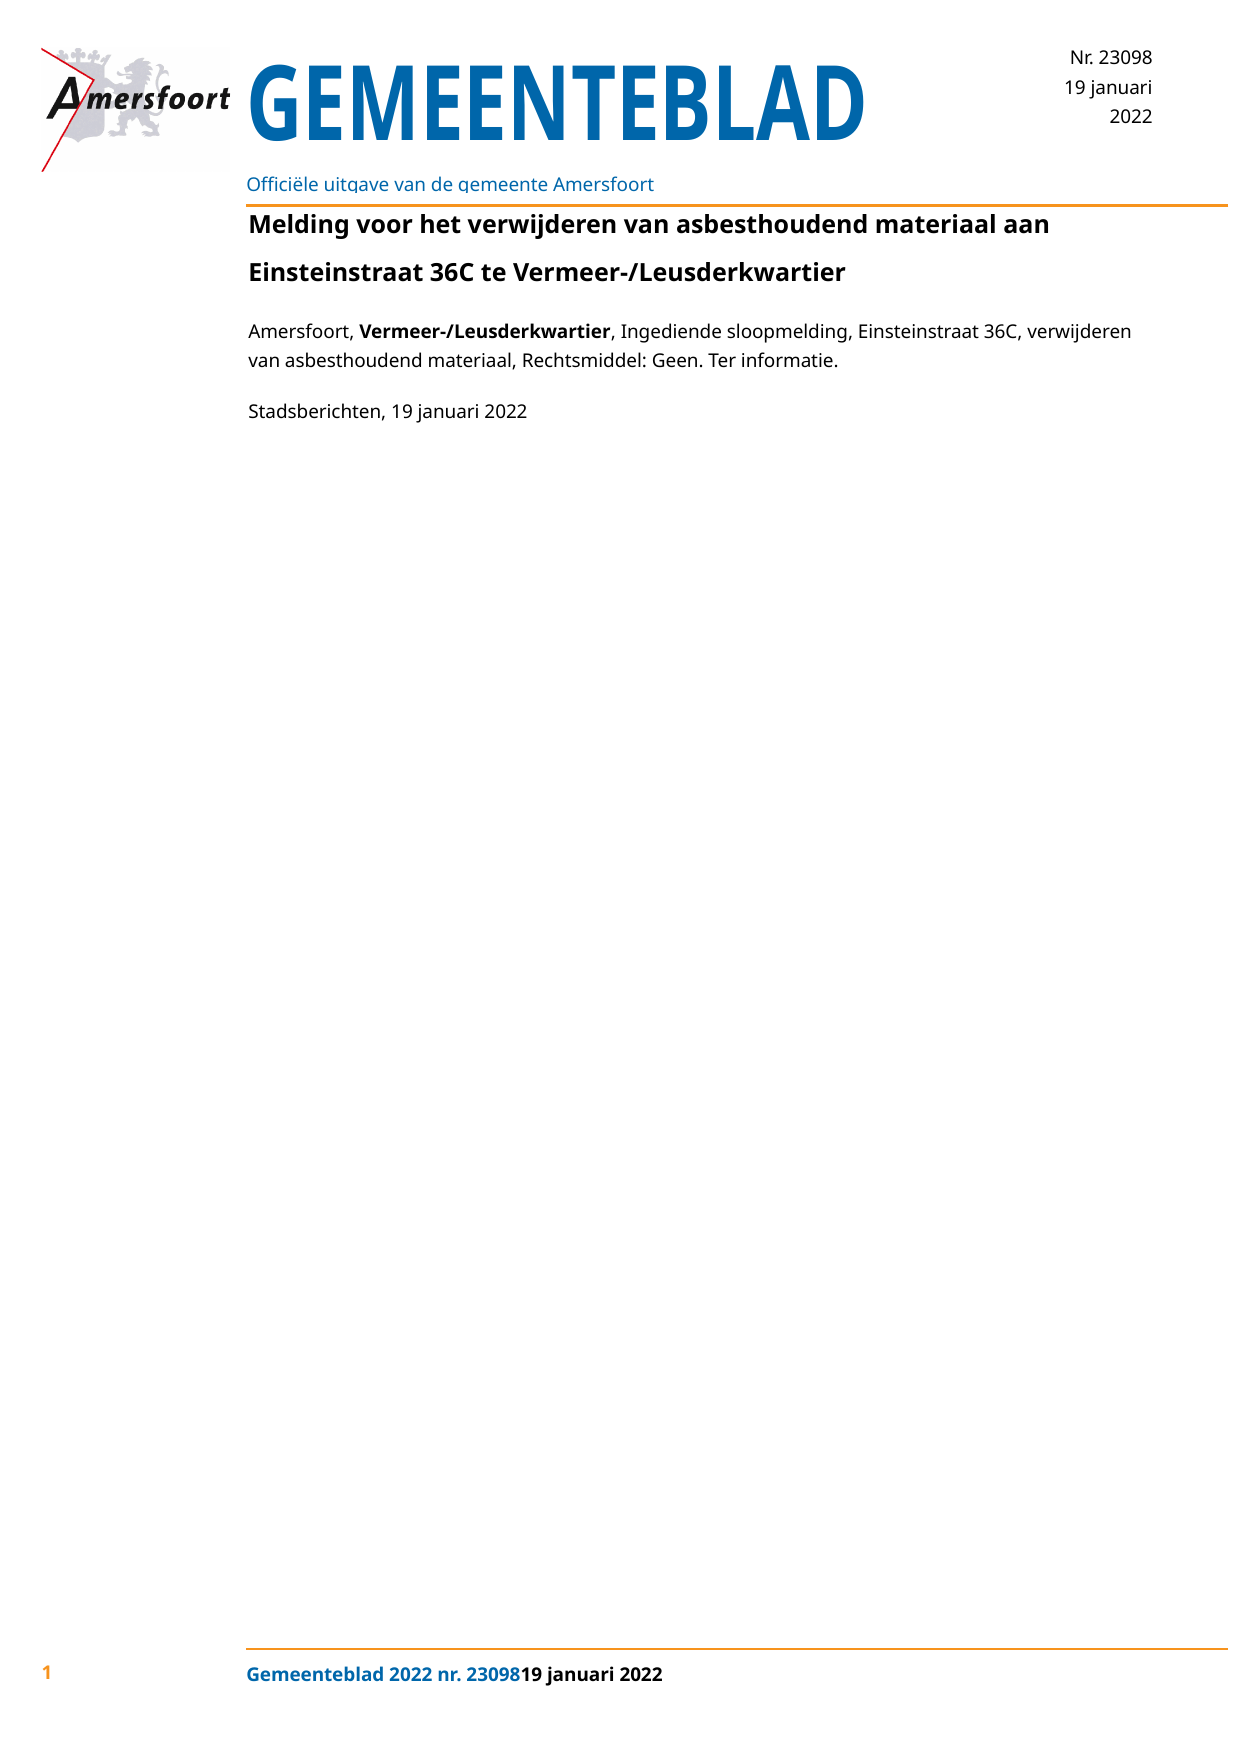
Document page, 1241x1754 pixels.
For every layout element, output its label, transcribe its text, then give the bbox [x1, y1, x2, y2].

text Amersfoort, Vermeer-/Leusderkwartier, Ingediende sloopmelding, Einsteinstraat 36C, verwijderen van asbesthoudend materiaal, Rechtsmiddel: Geen. Ter informatie. [248, 318, 1152, 373]
text Stadsberichten, 19 januari 2022 [248, 398, 1152, 424]
text Melding voor het verwijderen van asbesthoudend materiaal aan Einsteinstraat 36C te Vermeer-/Leusderkwartier [248, 207, 1152, 288]
picture [41, 47, 231, 172]
